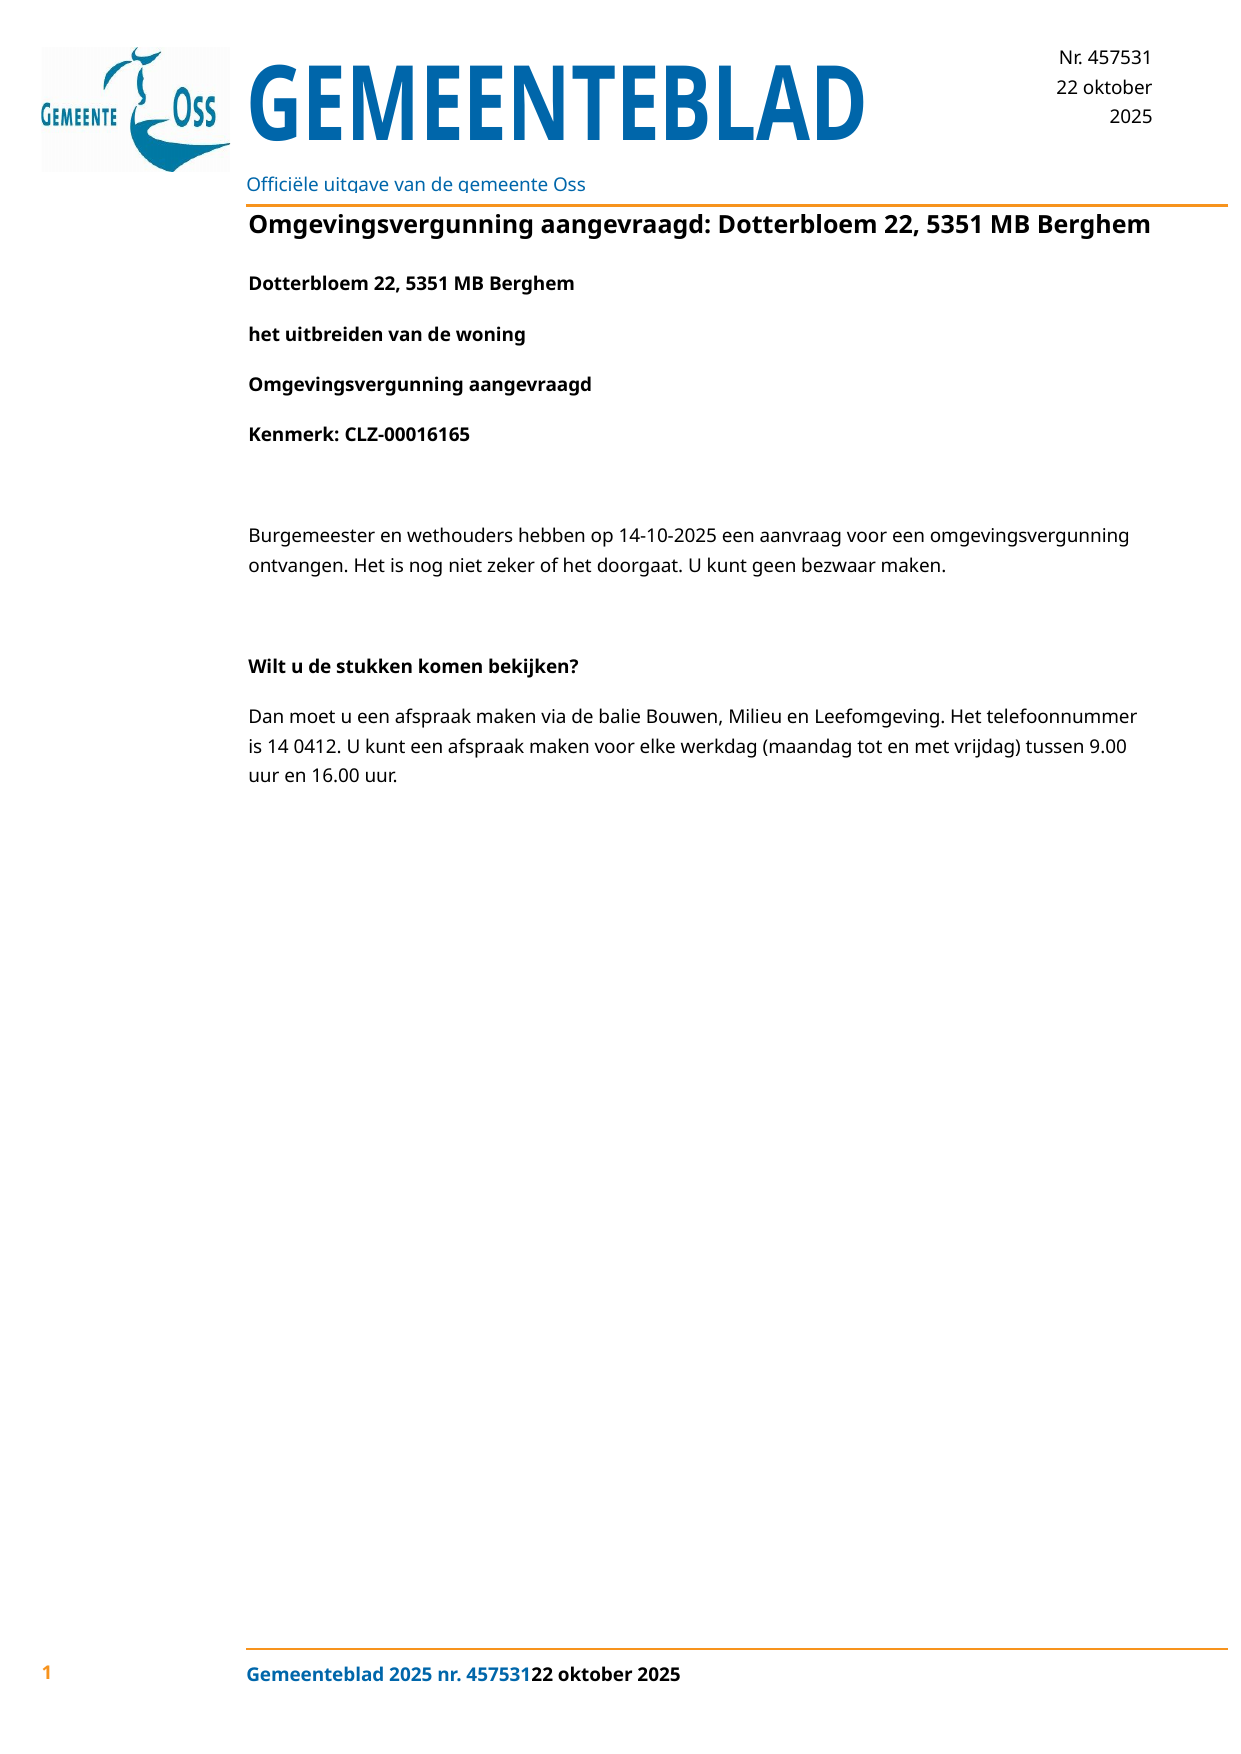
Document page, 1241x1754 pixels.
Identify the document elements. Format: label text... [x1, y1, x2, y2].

text Dotterbloem 22, 5351 MB Berghem [248, 270, 1152, 296]
picture [41, 47, 231, 172]
text Kenmerk: CLZ-00016165 [248, 422, 1152, 447]
text het uitbreiden van de woning [248, 321, 1152, 346]
text Wilt u de stukken komen bekijken? [248, 653, 1152, 678]
text Burgemeester en wethouders hebben op 14-10-2025 een aanvraag voor een omgevingsvergunning ontvangen. Het is nog niet zeker of het doorgaat. U kunt geen bezwaar maken. [248, 522, 1152, 578]
text Omgevingsvergunning aangevraagd: Dotterbloem 22, 5351 MB Berghem [248, 207, 1152, 241]
text Omgevingsvergunning aangevraagd [248, 371, 1152, 397]
text Dan moet u een afspraak maken via de balie Bouwen, Milieu en Leefomgeving. Het telefoonnummer is 14 0412. U kunt een afspraak maken voor elke werkdag (maandag tot en met vrijdag) tussen 9.00 uur en 16.00 uur. [248, 703, 1152, 788]
